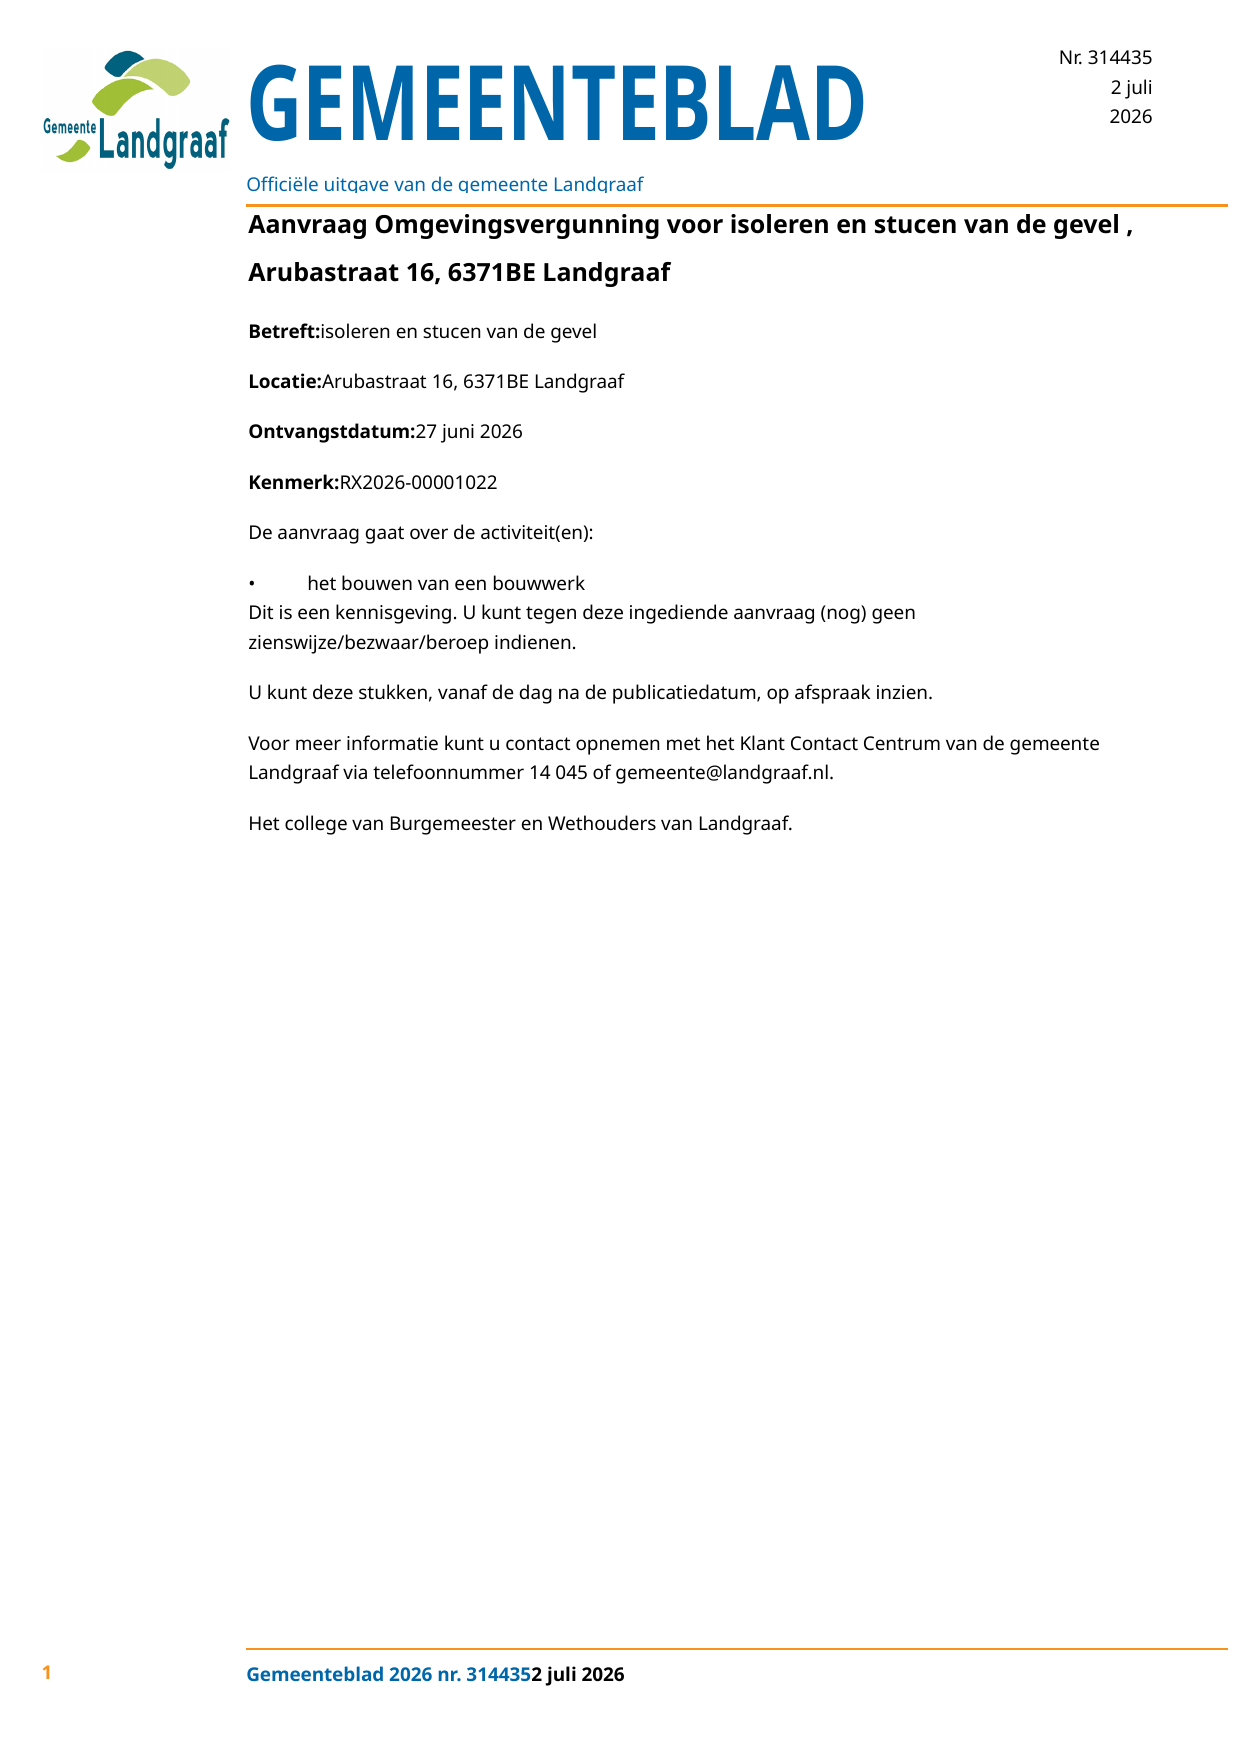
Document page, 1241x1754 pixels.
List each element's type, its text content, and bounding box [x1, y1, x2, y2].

text Dit is een kennisgeving. U kunt tegen deze ingediende aanvraag (nog) geen zienswijze/bezwaar/beroep indienen. [248, 599, 1152, 655]
text Betreft:isoleren en stucen van de gevel [248, 318, 1152, 344]
text Ontvangstdatum:27 juni 2026 [248, 419, 1152, 444]
text Kenmerk:RX2026-00001022 [248, 469, 1152, 495]
text U kunt deze stukken, vanaf de dag na de publicatiedatum, op afspraak inzien. [248, 679, 1152, 705]
text Het college van Burgemeester en Wethouders van Landgraaf. [248, 810, 1152, 836]
list het bouwen van een bouwwerk [248, 570, 1152, 596]
text Locatie:Arubastraat 16, 6371BE Landgraaf [248, 368, 1152, 394]
picture [41, 47, 231, 172]
text Voor meer informatie kunt u contact opnemen met het Klant Contact Centrum van de gemeente Landgraaf via telefoonnummer 14 045 of gemeente@landgraaf.nl. [248, 730, 1152, 785]
text De aanvraag gaat over de activiteit(en): [248, 519, 1152, 545]
text Aanvraag Omgevingsvergunning voor isoleren en stucen van de gevel , Arubastraat 16, 6371BE Landgraaf [248, 207, 1152, 288]
